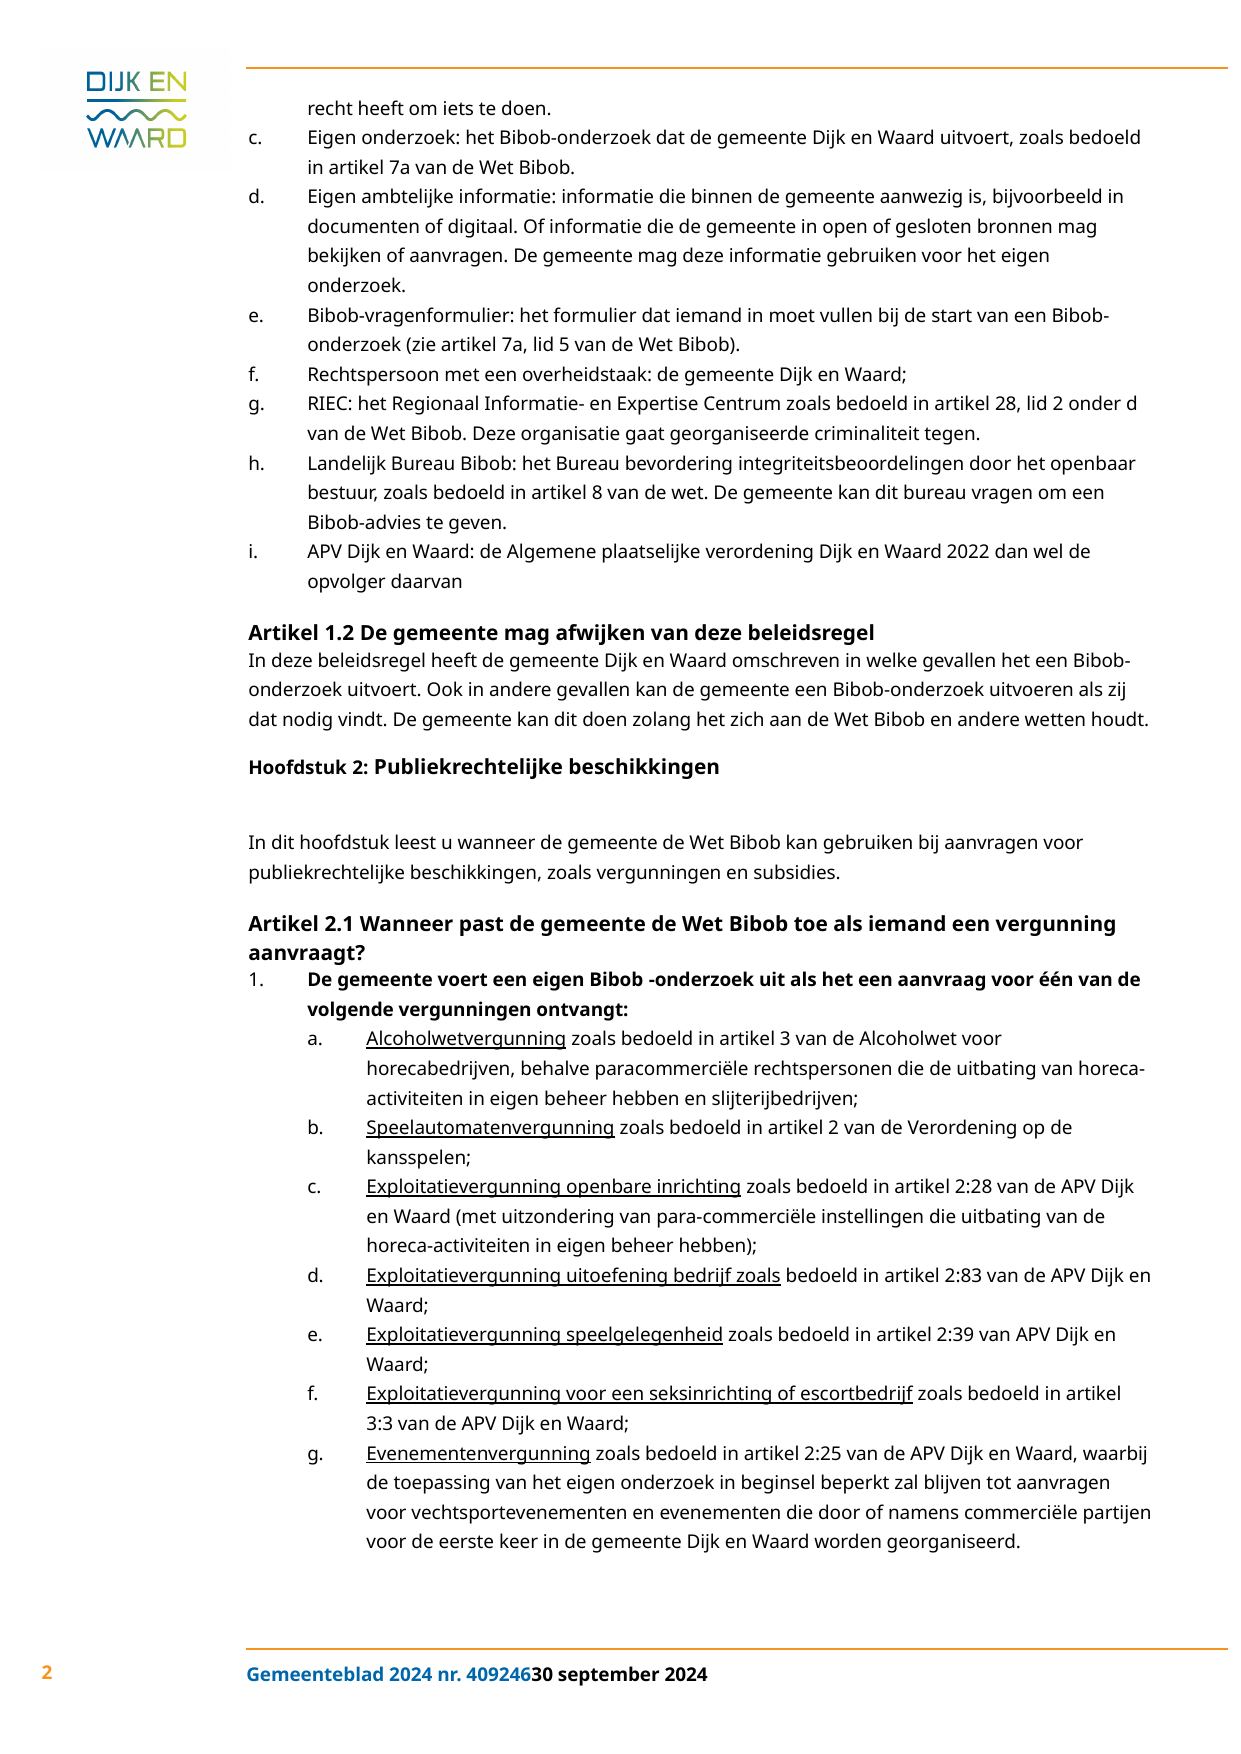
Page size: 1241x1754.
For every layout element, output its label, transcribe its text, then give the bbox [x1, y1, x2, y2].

list Eigen onderzoek: het Bibob-onderzoek dat de gemeente Dijk en Waard uitvoert, zoals bedoeld in artikel 7a van de Wet Bibob. [248, 124, 1152, 180]
list Alcoholwetvergunning zoals bedoeld in artikel 3 van de Alcoholwet voor horecabedrijven, behalve paracommerciële rechtspersonen die de uitbating van horeca-activiteiten in eigen beheer hebben en slijterijbedrijven; [307, 1026, 1152, 1110]
list Eigen ambtelijke informatie: informatie die binnen de gemeente aanwezig is, bijvoorbeeld in documenten of digitaal. Of informatie die de gemeente in open of gesloten bronnen mag bekijken of aanvragen. De gemeente mag deze informatie gebruiken voor het eigen onderzoek. [248, 183, 1152, 298]
picture [41, 47, 231, 172]
list De gemeente voert een eigen Bibob -onderzoek uit als het een aanvraag voor één van de volgende vergunningen ontvangt: [248, 966, 1152, 1022]
text In dit hoofdstuk leest u wanneer de gemeente de Wet Bibob kan gebruiken bij aanvragen voor publiekrechtelijke beschikkingen, zoals vergunningen en subsidies. [248, 829, 1152, 885]
list RIEC: het Regionaal Informatie- en Expertise Centrum zoals bedoeld in artikel 28, lid 2 onder d van de Wet Bibob. Deze organisatie gaat georganiseerde criminaliteit tegen. [248, 391, 1152, 446]
list Speelautomatenvergunning zoals bedoeld in artikel 2 van de Verordening op de kansspelen; [307, 1114, 1152, 1169]
text Hoofdstuk 2: Publiekrechtelijke beschikkingen [248, 752, 1152, 780]
list Evenementenvergunning zoals bedoeld in artikel 2:25 van de APV Dijk en Waard, waarbij de toepassing van het eigen onderzoek in beginsel beperkt zal blijven tot aanvragen voor vechtsportevenementen en evenementen die door of namens commerciële partijen voor de eerste keer in de gemeente Dijk en Waard worden georganiseerd. [307, 1440, 1152, 1554]
list Landelijk Bureau Bibob: het Bureau bevordering integriteitsbeoordelingen door het openbaar bestuur, zoals bedoeld in artikel 8 van de wet. De gemeente kan dit bureau vragen om een Bibob-advies te geven. [248, 450, 1152, 535]
list Exploitatievergunning uitoefening bedrijf zoals bedoeld in artikel 2:83 van de APV Dijk en Waard; [307, 1262, 1152, 1317]
list recht heeft om iets te doen. [248, 95, 1152, 121]
text Artikel 1.2 De gemeente mag afwijken van deze beleidsregel [248, 618, 1152, 647]
list APV Dijk en Waard: de Algemene plaatselijke verordening Dijk en Waard 2022 dan wel de opvolger daarvan [248, 538, 1152, 594]
text In deze beleidsregel heeft de gemeente Dijk en Waard omschreven in welke gevallen het een Bibob-onderzoek uitvoert. Ook in andere gevallen kan de gemeente een Bibob-onderzoek uitvoeren als zij dat nodig vindt. De gemeente kan dit doen zolang het zich aan de Wet Bibob en andere wetten houdt. [248, 647, 1152, 732]
text Artikel 2.1 Wanneer past de gemeente de Wet Bibob toe als iemand een vergunning aanvraagt? [248, 909, 1152, 966]
list Exploitatievergunning speelgelegenheid zoals bedoeld in artikel 2:39 van APV Dijk en Waard; [307, 1321, 1152, 1377]
list Rechtspersoon met een overheidstaak: de gemeente Dijk en Waard; [248, 361, 1152, 387]
list Bibob-vragenformulier: het formulier dat iemand in moet vullen bij de start van een Bibob-onderzoek (zie artikel 7a, lid 5 van de Wet Bibob). [248, 302, 1152, 357]
list Exploitatievergunning voor een seksinrichting of escortbedrijf zoals bedoeld in artikel 3:3 van de APV Dijk en Waard; [307, 1381, 1152, 1436]
list Exploitatievergunning openbare inrichting zoals bedoeld in artikel 2:28 van de APV Dijk en Waard (met uitzondering van para-commerciële instellingen die uitbating van de horeca-activiteiten in eigen beheer hebben); [307, 1173, 1152, 1258]
